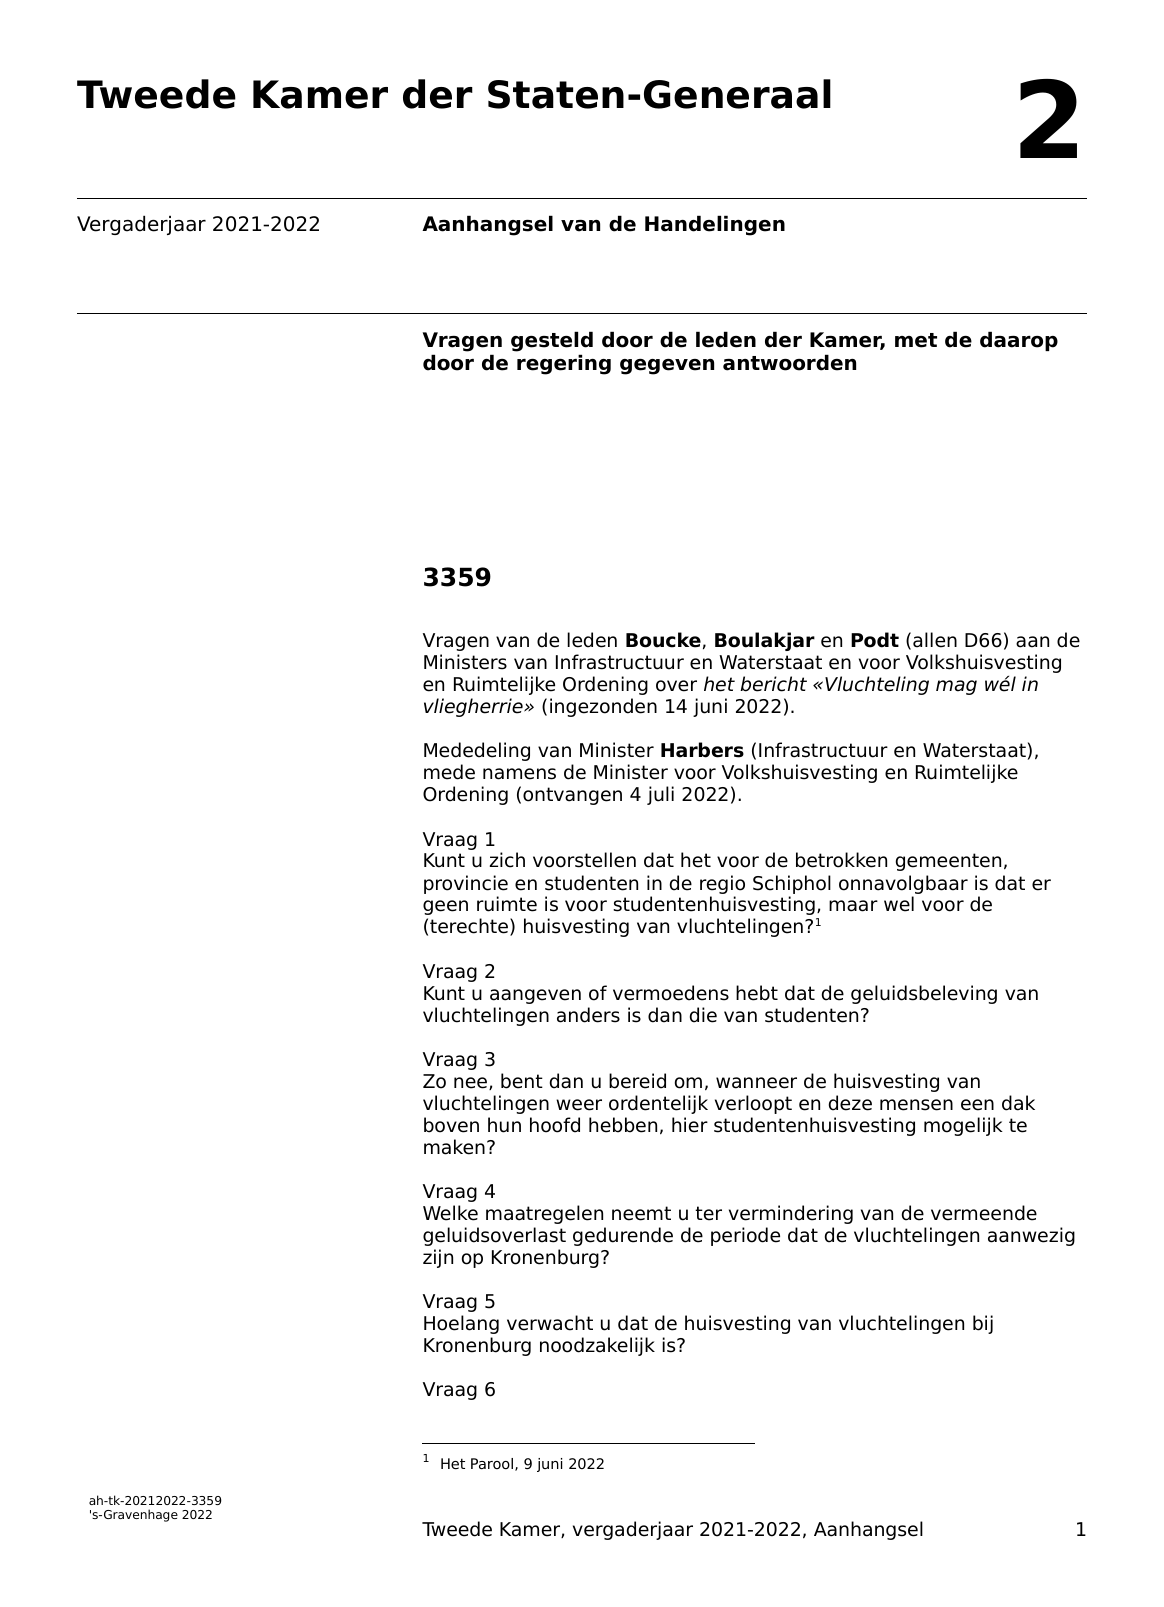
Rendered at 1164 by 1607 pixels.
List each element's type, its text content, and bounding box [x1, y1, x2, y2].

text Kunt u aangeven of vermoedens hebt dat de geluidsbeleving van vluchtelingen anders is dan die van studenten? [422, 982, 1087, 1026]
text Vraag 2 [422, 961, 1087, 982]
text Het Parool, 9 juni 2022 [422, 1452, 1087, 1474]
table_cell Vergaderjaar 2021-2022 [77, 199, 422, 313]
text Vraag 4 [422, 1181, 1087, 1203]
text Mededeling van Minister Harbers (Infrastructuur en Waterstaat), mede namens de Minister voor Volkshuisvesting en Ruimtelijke Ordening (ontvangen 4 juli 2022). [422, 740, 1087, 806]
text Welke maatregelen neemt u ter vermindering van de vermeende geluidsoverlast gedurende de periode dat de vluchtelingen aanwezig zijn op Kronenburg? [422, 1203, 1087, 1269]
table_header Tweede Kamer der Staten-Generaal [77, 59, 886, 198]
text Vraag 6 [422, 1379, 1087, 1401]
text Vragen van de leden Boucke, Boulakjar en Podt (allen D66) aan de Ministers van Infrastructuur en Waterstaat en voor Volkshuisvesting en Ruimtelijke Ordening over het bericht «Vluchteling mag wél in vliegherrie» (ingezonden 14 juni 2022). [422, 630, 1087, 718]
text ah-tk-20212022-3359 [88, 1494, 323, 1508]
text Zo nee, bent dan u bereid om, wanneer de huisvesting van vluchtelingen weer ordentelijk verloopt en deze mensen een dak boven hun hoofd hebben, hier studentenhuisvesting mogelijk te maken? [422, 1071, 1087, 1158]
text 3359 [422, 563, 1087, 592]
table_header 2 [886, 59, 1087, 198]
text Vraag 5 [422, 1291, 1087, 1313]
table_cell Aanhangsel van de Handelingen [422, 199, 1087, 313]
table_cell [77, 314, 422, 375]
text Vraag 3 [422, 1049, 1087, 1071]
table_cell Vragen gesteld door de leden der Kamer, met de daarop door de regering gegeven antwoorden [422, 314, 1087, 375]
text Vraag 1 [422, 828, 1087, 850]
text 's-Gravenhage 2022 [88, 1508, 323, 1522]
text Hoelang verwacht u dat de huisvesting van vluchtelingen bij Kronenburg noodzakelijk is? [422, 1313, 1087, 1357]
text Kunt u zich voorstellen dat het voor de betrokken gemeenten, provincie en studenten in de regio Schiphol onnavolgbaar is dat er geen ruimte is voor studentenhuisvesting, maar wel voor de (terechte) huisvesting van vluchtelingen? [422, 850, 1087, 938]
